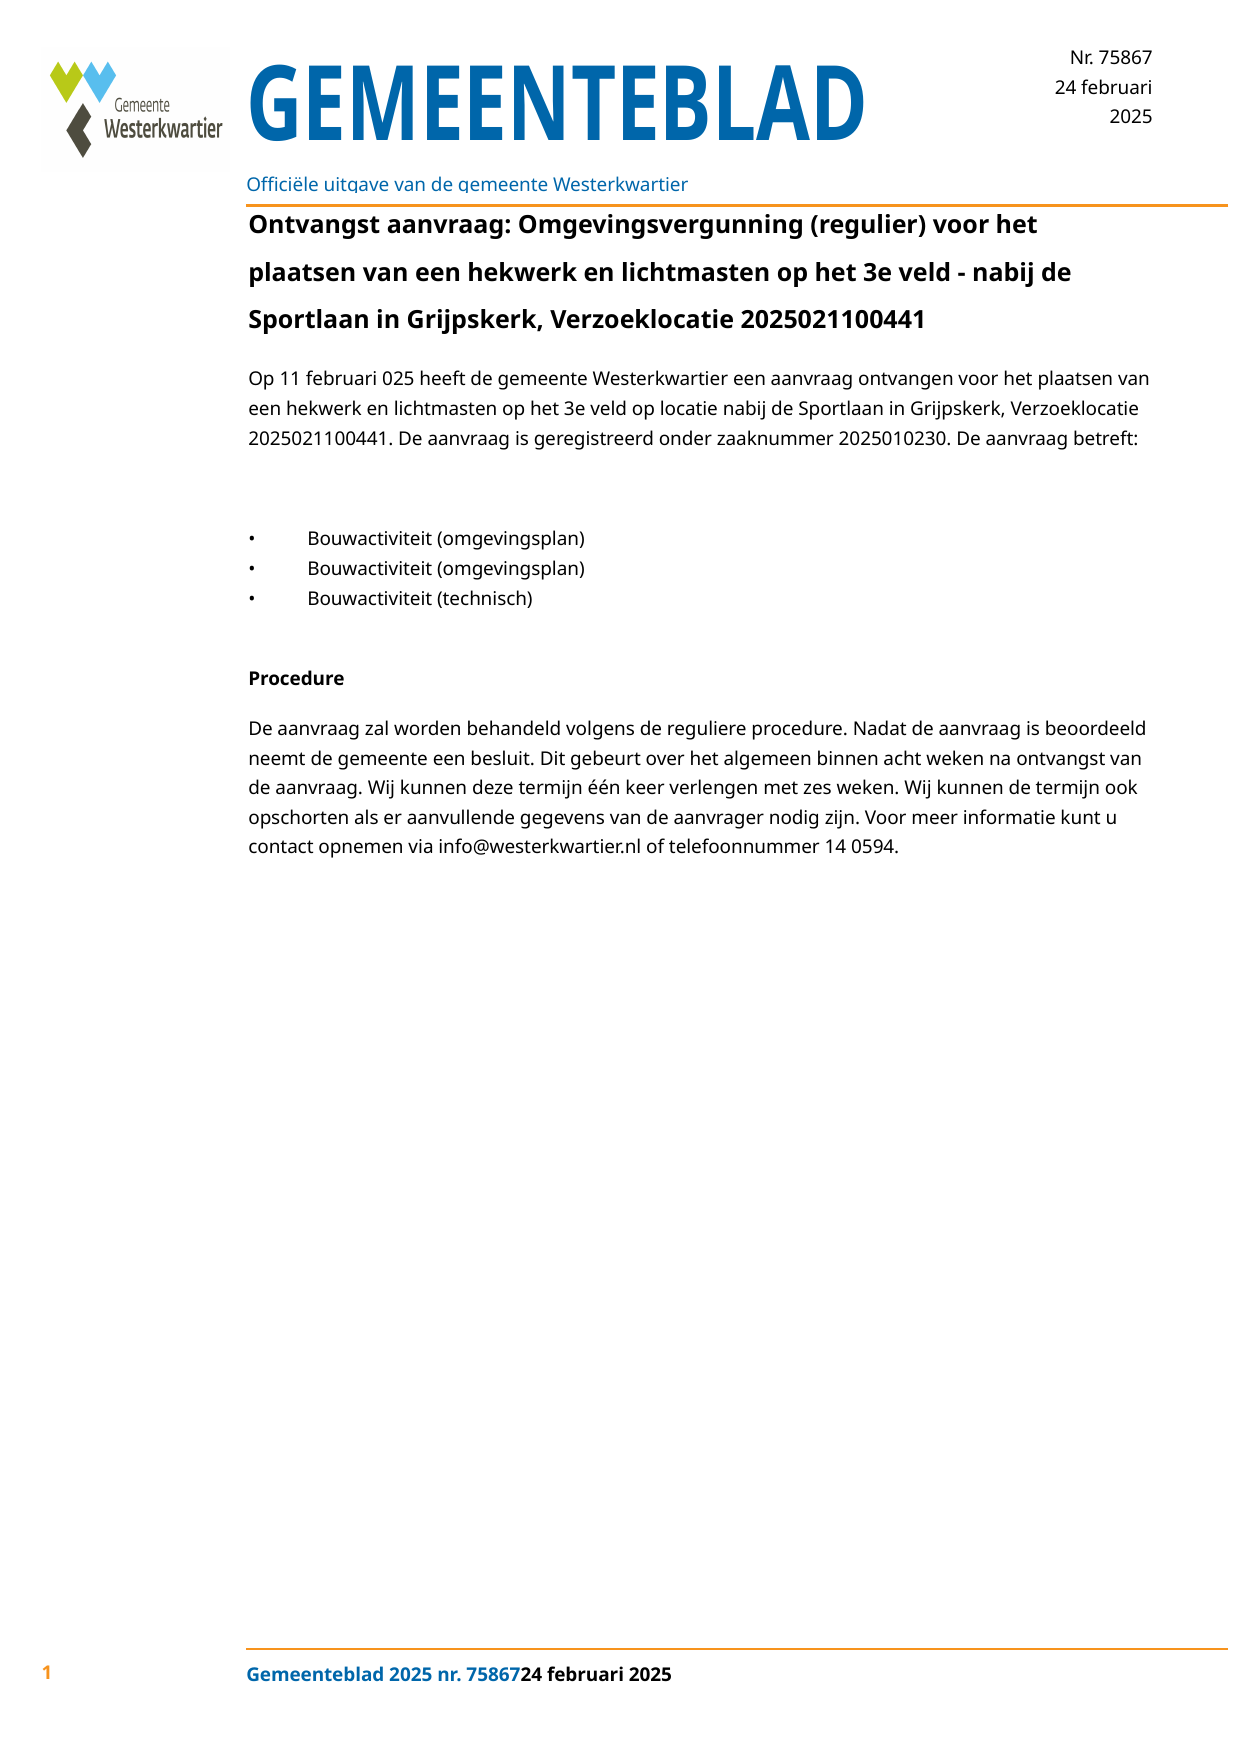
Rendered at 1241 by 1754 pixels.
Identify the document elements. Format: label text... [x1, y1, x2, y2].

text Procedure [248, 665, 1152, 690]
list Bouwactiviteit (omgevingsplan) [248, 526, 1152, 551]
list Bouwactiviteit (technisch) [248, 585, 1152, 610]
text De aanvraag zal worden behandeld volgens de reguliere procedure. Nadat de aanvraag is beoordeeld neemt de gemeente een besluit. Dit gebeurt over het algemeen binnen acht weken na ontvangst van de aanvraag. Wij kunnen deze termijn één keer verlengen met zes weken. Wij kunnen de termijn ook opschorten als er aanvullende gegevens van de aanvrager nodig zijn. Voor meer informatie kunt u contact opnemen via info@westerkwartier.nl of telefoonnummer 14 0594. [248, 715, 1152, 859]
picture [41, 47, 231, 172]
text Op 11 februari 025 heeft de gemeente Westerkwartier een aanvraag ontvangen voor het plaatsen van een hekwerk en lichtmasten op het 3e veld op locatie nabij de Sportlaan in Grijpskerk, Verzoeklocatie 2025021100441. De aanvraag is geregistreerd onder zaaknummer 2025010230. De aanvraag betreft: [248, 366, 1152, 450]
text Ontvangst aanvraag: Omgevingsvergunning (regulier) voor het plaatsen van een hekwerk en lichtmasten op het 3e veld - nabij de Sportlaan in Grijpskerk, Verzoeklocatie 2025021100441 [248, 207, 1152, 336]
list Bouwactiviteit (omgevingsplan) [248, 555, 1152, 581]
